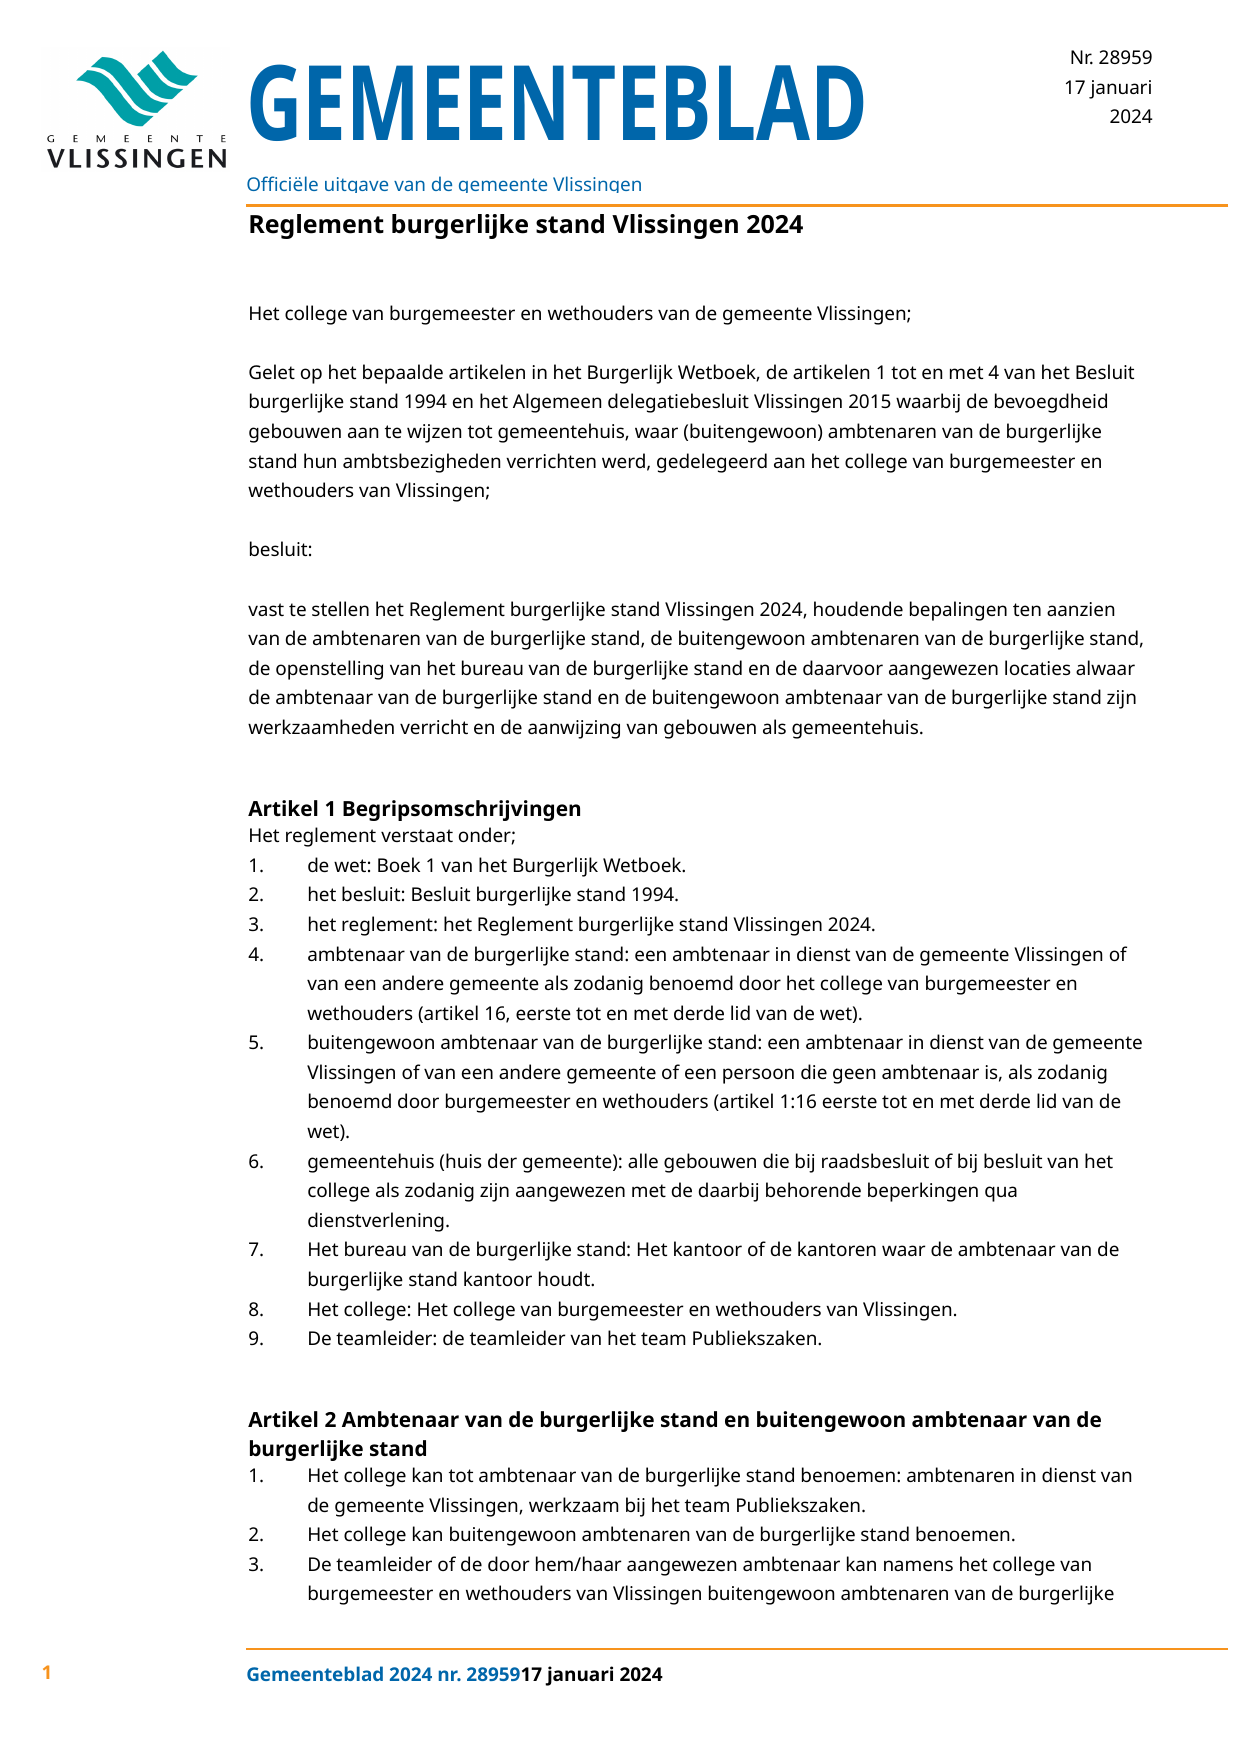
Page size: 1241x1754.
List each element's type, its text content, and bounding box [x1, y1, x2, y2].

text Gelet op het bepaalde artikelen in het Burgerlijk Wetboek, de artikelen 1 tot en met 4 van het Besluit burgerlijke stand 1994 en het Algemeen delegatiebesluit Vlissingen 2015 waarbij de bevoegdheid gebouwen aan te wijzen tot gemeentehuis, waar (buitengewoon) ambtenaren van de burgerlijke stand hun ambtsbezigheden verrichten werd, gedelegeerd aan het college van burgemeester en wethouders van Vlissingen; [248, 359, 1152, 503]
text Artikel 2 Ambtenaar van de burgerlijke stand en buitengewoon ambtenaar van de burgerlijke stand [248, 1405, 1152, 1462]
list de wet: Boek 1 van het Burgerlijk Wetboek. [248, 852, 1152, 878]
list gemeentehuis (huis der gemeente): alle gebouwen die bij raadsbesluit of bij besluit van het college als zodanig zijn aangewezen met de daarbij behorende beperkingen qua dienstverlening. [248, 1148, 1152, 1233]
list ambtenaar van de burgerlijke stand: een ambtenaar in dienst van de gemeente Vlissingen of van een andere gemeente als zodanig benoemd door het college van burgemeester en wethouders (artikel 16, eerste tot en met derde lid van de wet). [248, 941, 1152, 1026]
list het reglement: het Reglement burgerlijke stand Vlissingen 2024. [248, 911, 1152, 937]
list buitengewoon ambtenaar van de burgerlijke stand: een ambtenaar in dienst van de gemeente Vlissingen of van een andere gemeente of een persoon die geen ambtenaar is, als zodanig benoemd door burgemeester en wethouders (artikel 1:16 eerste tot en met derde lid van de wet). [248, 1029, 1152, 1144]
text Reglement burgerlijke stand Vlissingen 2024 [248, 207, 1152, 241]
text Artikel 1 Begripsomschrijvingen [248, 794, 1152, 822]
picture [41, 47, 231, 172]
list Het college kan tot ambtenaar van de burgerlijke stand benoemen: ambtenaren in dienst van de gemeente Vlissingen, werkzaam bij het team Publiekszaken. [248, 1462, 1152, 1518]
text vast te stellen het Reglement burgerlijke stand Vlissingen 2024, houdende bepalingen ten aanzien van de ambtenaren van de burgerlijke stand, de buitengewoon ambtenaren van de burgerlijke stand, de openstelling van het bureau van de burgerlijke stand en de daarvoor aangewezen locaties alwaar de ambtenaar van de burgerlijke stand en de buitengewoon ambtenaar van de burgerlijke stand zijn werkzaamheden verricht en de aanwijzing van gebouwen als gemeentehuis. [248, 596, 1152, 740]
text besluit: [248, 537, 1152, 562]
text Het reglement verstaat onder; [248, 822, 1152, 848]
text Het college van burgemeester en wethouders van de gemeente Vlissingen; [248, 300, 1152, 326]
list Het college: Het college van burgemeester en wethouders van Vlissingen. [248, 1296, 1152, 1322]
list Het bureau van de burgerlijke stand: Het kantoor of de kantoren waar de ambtenaar van de burgerlijke stand kantoor houdt. [248, 1237, 1152, 1292]
list het besluit: Besluit burgerlijke stand 1994. [248, 882, 1152, 907]
list De teamleider of de door hem/haar aangewezen ambtenaar kan namens het college van burgemeester en wethouders van Vlissingen buitengewoon ambtenaren van de burgerlijke [248, 1551, 1152, 1606]
list Het college kan buitengewoon ambtenaren van de burgerlijke stand benoemen. [248, 1521, 1152, 1547]
list De teamleider: de teamleider van het team Publiekszaken. [248, 1325, 1152, 1351]
